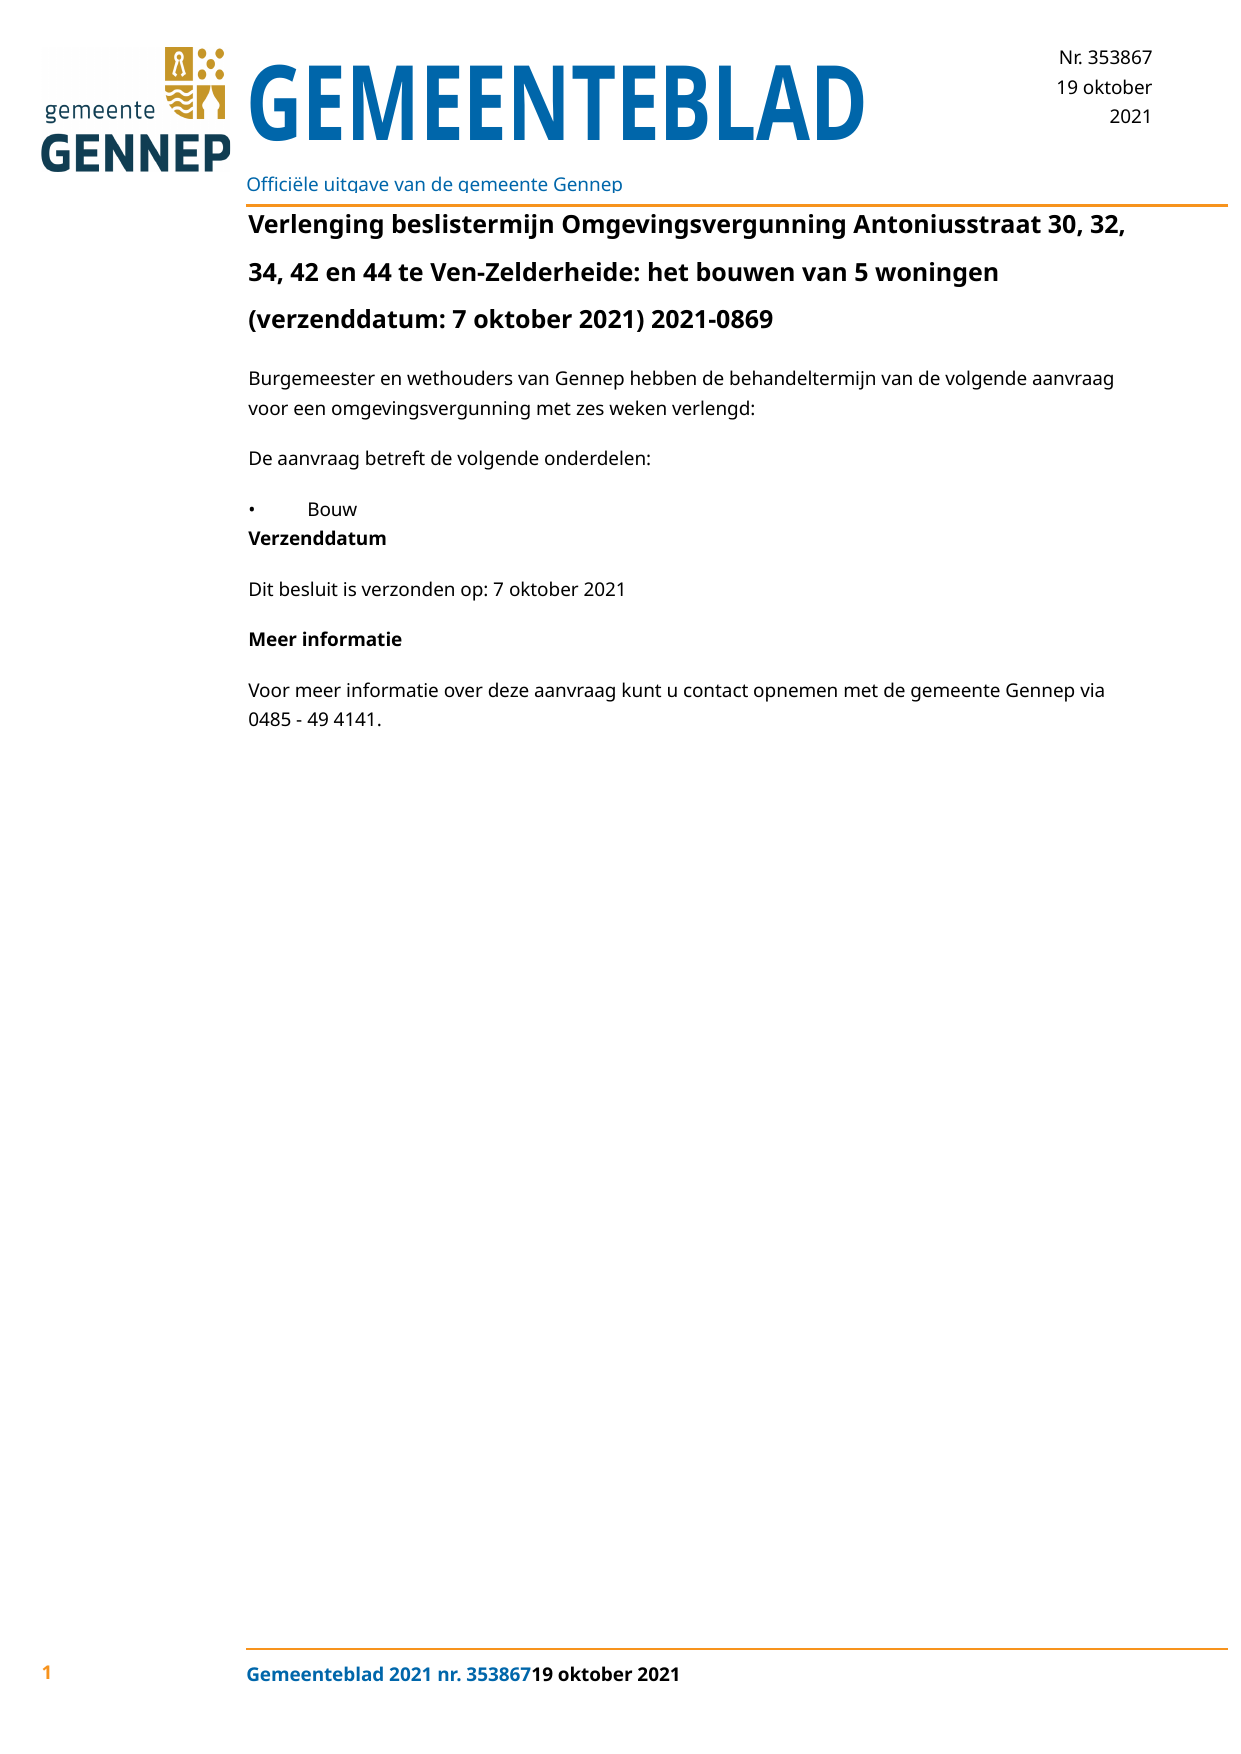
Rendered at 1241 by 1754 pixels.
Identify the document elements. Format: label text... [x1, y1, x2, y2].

text De aanvraag betreft de volgende onderdelen: [248, 446, 1152, 471]
picture [41, 47, 231, 172]
text Meer informatie [248, 626, 1152, 652]
text Verzenddatum [248, 526, 1152, 551]
text Burgemeester en wethouders van Gennep hebben de behandeltermijn van de volgende aanvraag voor een omgevingsvergunning met zes weken verlengd: [248, 366, 1152, 421]
list Bouw [248, 496, 1152, 522]
text Verlenging beslistermijn Omgevingsvergunning Antoniusstraat 30, 32, 34, 42 en 44 te Ven-Zelderheide: het bouwen van 5 woningen (verzenddatum: 7 oktober 2021) 2021-0869 [248, 207, 1152, 336]
text Dit besluit is verzonden op: 7 oktober 2021 [248, 576, 1152, 602]
text Voor meer informatie over deze aanvraag kunt u contact opnemen met de gemeente Gennep via 0485 - 49 4141. [248, 677, 1152, 732]
